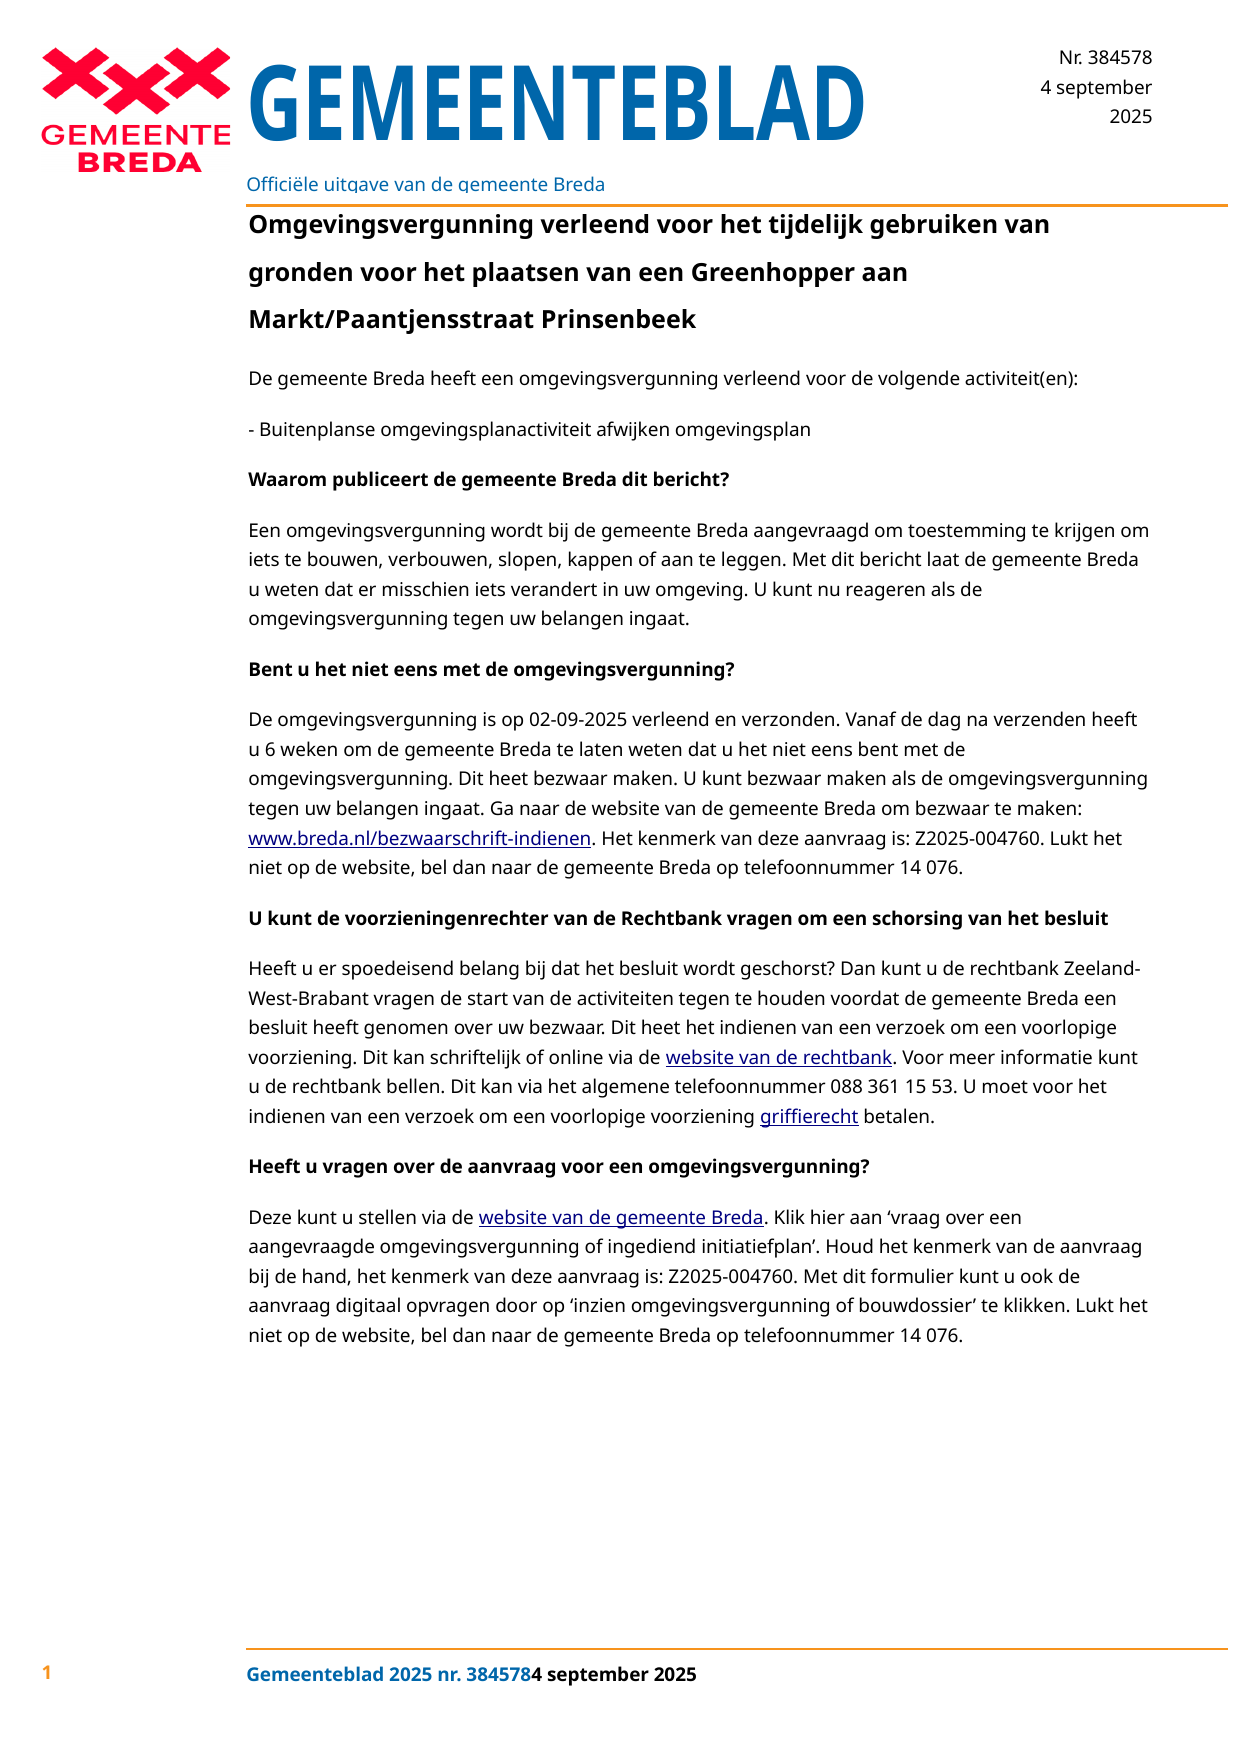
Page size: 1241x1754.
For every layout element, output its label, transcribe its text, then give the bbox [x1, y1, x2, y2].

text De gemeente Breda heeft een omgevingsvergunning verleend voor de volgende activiteit(en): [248, 366, 1152, 391]
text Bent u het niet eens met de omgevingsvergunning? [248, 656, 1152, 682]
text Heeft u vragen over de aanvraag voor een omgevingsvergunning? [248, 1153, 1152, 1179]
text De omgevingsvergunning is op 02-09-2025 verleend en verzonden. Vanaf de dag na verzenden heeft u 6 weken om de gemeente Breda te laten weten dat u het niet eens bent met de omgevingsvergunning. Dit heet bezwaar maken. U kunt bezwaar maken als de omgevingsvergunning tegen uw belangen ingaat. Ga naar de website van de gemeente Breda om bezwaar te maken: www.breda.nl/bezwaarschrift-indienen. Het kenmerk van deze aanvraag is: Z2025-004760. Lukt het niet op de website, bel dan naar de gemeente Breda op telefoonnummer 14 076. [248, 706, 1152, 880]
text Een omgevingsvergunning wordt bij de gemeente Breda aangevraagd om toestemming te krijgen om iets te bouwen, verbouwen, slopen, kappen of aan te leggen. Met dit bericht laat de gemeente Breda u weten dat er misschien iets verandert in uw omgeving. U kunt nu reageren als de omgevingsvergunning tegen uw belangen ingaat. [248, 517, 1152, 631]
text Waarom publiceert de gemeente Breda dit bericht? [248, 466, 1152, 492]
text Deze kunt u stellen via de website van de gemeente Breda. Klik hier aan ‘vraag over een aangevraagde omgevingsvergunning of ingediend initiatiefplan’. Houd het kenmerk van de aanvraag bij de hand, het kenmerk van deze aanvraag is: Z2025-004760. Met dit formulier kunt u ook de aanvraag digitaal opvragen door op ‘inzien omgevingsvergunning of bouwdossier’ te klikken. Lukt het niet op de website, bel dan naar de gemeente Breda op telefoonnummer 14 076. [248, 1204, 1152, 1348]
text - Buitenplanse omgevingsplanactiviteit afwijken omgevingsplan [248, 416, 1152, 442]
text Omgevingsvergunning verleend voor het tijdelijk gebruiken van gronden voor het plaatsen van een Greenhopper aan Markt/Paantjensstraat Prinsenbeek [248, 207, 1152, 336]
text Heeft u er spoedeisend belang bij dat het besluit wordt geschorst? Dan kunt u de rechtbank Zeeland-West-Brabant vragen de start van de activiteiten tegen te houden voordat de gemeente Breda een besluit heeft genomen over uw bezwaar. Dit heet het indienen van een verzoek om een voorlopige voorziening. Dit kan schriftelijk of online via de website van de rechtbank. Voor meer informatie kunt u de rechtbank bellen. Dit kan via het algemene telefoonnummer 088 361 15 53. U moet voor het indienen van een verzoek om een voorlopige voorziening griffierecht betalen. [248, 955, 1152, 1129]
picture [41, 47, 231, 172]
text U kunt de voorzieningenrechter van de Rechtbank vragen om een schorsing van het besluit [248, 905, 1152, 930]
